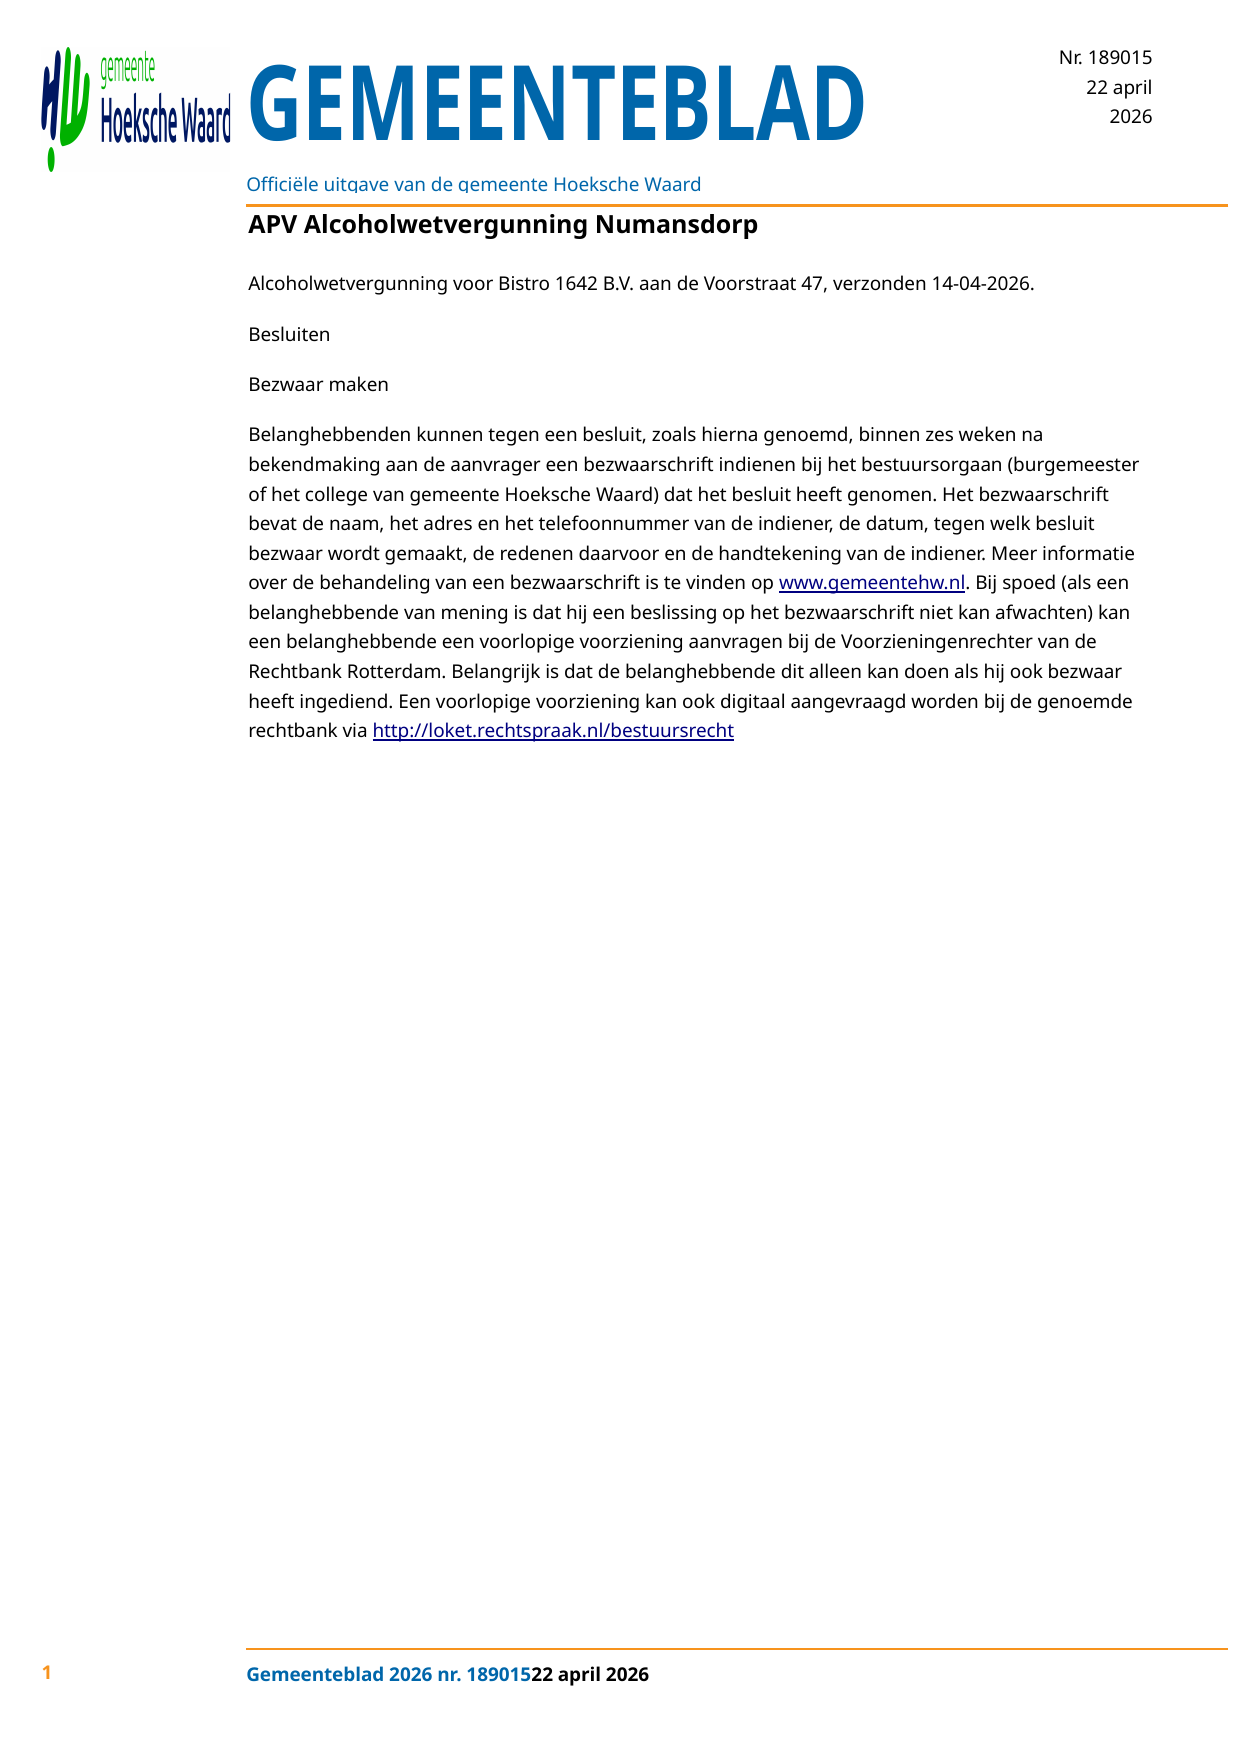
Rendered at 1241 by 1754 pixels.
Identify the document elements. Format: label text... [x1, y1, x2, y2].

text Alcoholwetvergunning voor Bistro 1642 B.V. aan de Voorstraat 47, verzonden 14-04-2026. [248, 270, 1152, 296]
text APV Alcoholwetvergunning Numansdorp [248, 207, 1152, 241]
text Bezwaar maken [248, 371, 1152, 397]
text Belanghebbenden kunnen tegen een besluit, zoals hierna genoemd, binnen zes weken na bekendmaking aan de aanvrager een bezwaarschrift indienen bij het bestuursorgaan (burgemeester of het college van gemeente Hoeksche Waard) dat het besluit heeft genomen. Het bezwaarschrift bevat de naam, het adres en het telefoonnummer van de indiener, de datum, tegen welk besluit bezwaar wordt gemaakt, de redenen daarvoor en de handtekening van de indiener. Meer informatie over de behandeling van een bezwaarschrift is te vinden op www.gemeentehw.nl. Bij spoed (als een belanghebbende van mening is dat hij een beslissing op het bezwaarschrift niet kan afwachten) kan een belanghebbende een voorlopige voorziening aanvragen bij de Voorzieningenrechter van de Rechtbank Rotterdam. Belangrijk is dat de belanghebbende dit alleen kan doen als hij ook bezwaar heeft ingediend. Een voorlopige voorziening kan ook digitaal aangevraagd worden bij de genoemde rechtbank via http://loket.rechtspraak.nl/bestuursrecht [248, 422, 1152, 743]
picture [41, 47, 231, 172]
text Besluiten [248, 321, 1152, 346]
